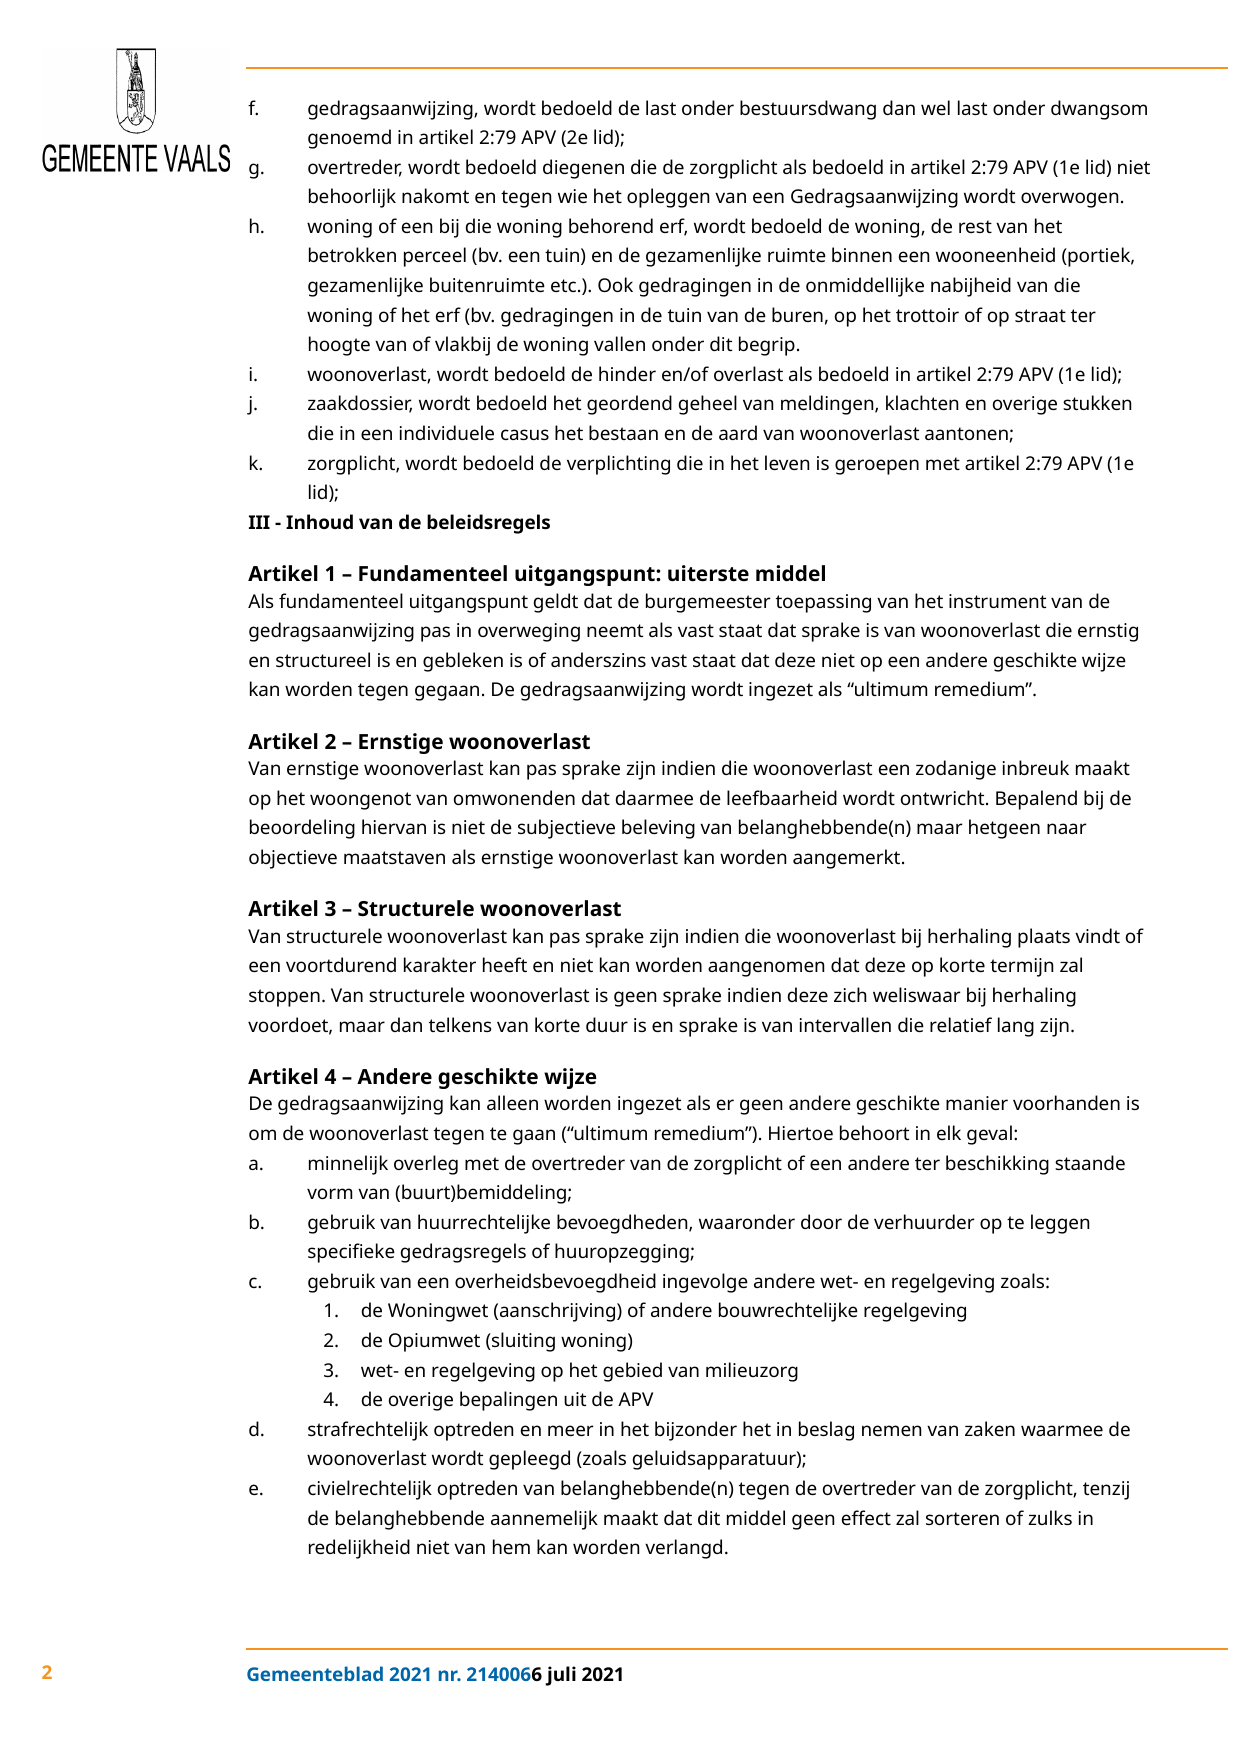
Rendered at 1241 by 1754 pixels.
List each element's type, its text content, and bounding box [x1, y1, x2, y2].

list woning of een bij die woning behorend erf, wordt bedoeld de woning, de rest van het betrokken perceel (bv. een tuin) en de gezamenlijke ruimte binnen een wooneenheid (portiek, gezamenlijke buitenruimte etc.). Ook gedragingen in de onmiddellijke nabijheid van die woning of het erf (bv. gedragingen in de tuin van de buren, op het trottoir of op straat ter hoogte van of vlakbij de woning vallen onder dit begrip. [248, 213, 1152, 357]
list de overige bepalingen uit de APV [323, 1386, 1152, 1412]
list de Opiumwet (sluiting woning) [323, 1327, 1152, 1353]
text Artikel 2 – Ernstige woonoverlast [248, 727, 1152, 755]
list zorgplicht, wordt bedoeld de verplichting die in het leven is geroepen met artikel 2:79 APV (1e lid); [248, 450, 1152, 505]
text III - Inhoud van de beleidsregels [248, 509, 1152, 535]
text Als fundamenteel uitgangspunt geldt dat de burgemeester toepassing van het instrument van de gedragsaanwijzing pas in overweging neemt als vast staat dat sprake is van woonoverlast die ernstig en structureel is en gebleken is of anderszins vast staat dat deze niet op een andere geschikte wijze kan worden tegen gegaan. De gedragsaanwijzing wordt ingezet als “ultimum remedium”. [248, 588, 1152, 702]
list gebruik van huurrechtelijke bevoegdheden, waaronder door de verhuurder op te leggen specifieke gedragsregels of huuropzegging; [248, 1209, 1152, 1264]
list strafrechtelijk optreden en meer in het bijzonder het in beslag nemen van zaken waarmee de woonoverlast wordt gepleegd (zoals geluidsapparatuur); [248, 1416, 1152, 1471]
list overtreder, wordt bedoeld diegenen die de zorgplicht als bedoeld in artikel 2:79 APV (1e lid) niet behoorlijk nakomt en tegen wie het opleggen van een Gedragsaanwijzing wordt overwogen. [248, 154, 1152, 209]
text Van ernstige woonoverlast kan pas sprake zijn indien die woonoverlast een zodanige inbreuk maakt op het woongenot van omwonenden dat daarmee de leefbaarheid wordt ontwricht. Bepalend bij de beoordeling hiervan is niet de subjectieve beleving van belanghebbende(n) maar hetgeen naar objectieve maatstaven als ernstige woonoverlast kan worden aangemerkt. [248, 755, 1152, 870]
list gedragsaanwijzing, wordt bedoeld de last onder bestuursdwang dan wel last onder dwangsom genoemd in artikel 2:79 APV (2e lid); [248, 95, 1152, 150]
list wet- en regelgeving op het gebied van milieuzorg [323, 1357, 1152, 1383]
text De gedragsaanwijzing kan alleen worden ingezet als er geen andere geschikte manier voorhanden is om de woonoverlast tegen te gaan (“ultimum remedium”). Hiertoe behoort in elk geval: [248, 1091, 1152, 1146]
list woonoverlast, wordt bedoeld de hinder en/of overlast als bedoeld in artikel 2:79 APV (1e lid); [248, 361, 1152, 387]
text Artikel 3 – Structurele woonoverlast [248, 894, 1152, 923]
list zaakdossier, wordt bedoeld het geordend geheel van meldingen, klachten en overige stukken die in een individuele casus het bestaan en de aard van woonoverlast aantonen; [248, 391, 1152, 446]
text Artikel 1 – Fundamenteel uitgangspunt: uiterste middel [248, 559, 1152, 588]
text Artikel 4 – Andere geschikte wijze [248, 1062, 1152, 1091]
list civielrechtelijk optreden van belanghebbende(n) tegen de overtreder van de zorgplicht, tenzij de belanghebbende aannemelijk maakt dat dit middel geen effect zal sorteren of zulks in redelijkheid niet van hem kan worden verlangd. [248, 1475, 1152, 1560]
text Van structurele woonoverlast kan pas sprake zijn indien die woonoverlast bij herhaling plaats vindt of een voortdurend karakter heeft en niet kan worden aangenomen dat deze op korte termijn zal stoppen. Van structurele woonoverlast is geen sprake indien deze zich weliswaar bij herhaling voordoet, maar dan telkens van korte duur is en sprake is van intervallen die relatief lang zijn. [248, 923, 1152, 1037]
list minnelijk overleg met de overtreder van de zorgplicht of een andere ter beschikking staande vorm van (buurt)bemiddeling; [248, 1150, 1152, 1205]
picture [41, 47, 231, 172]
list gebruik van een overheidsbevoegdheid ingevolge andere wet- en regelgeving zoals: [248, 1268, 1152, 1294]
list de Woningwet (aanschrijving) of andere bouwrechtelijke regelgeving [323, 1298, 1152, 1323]
